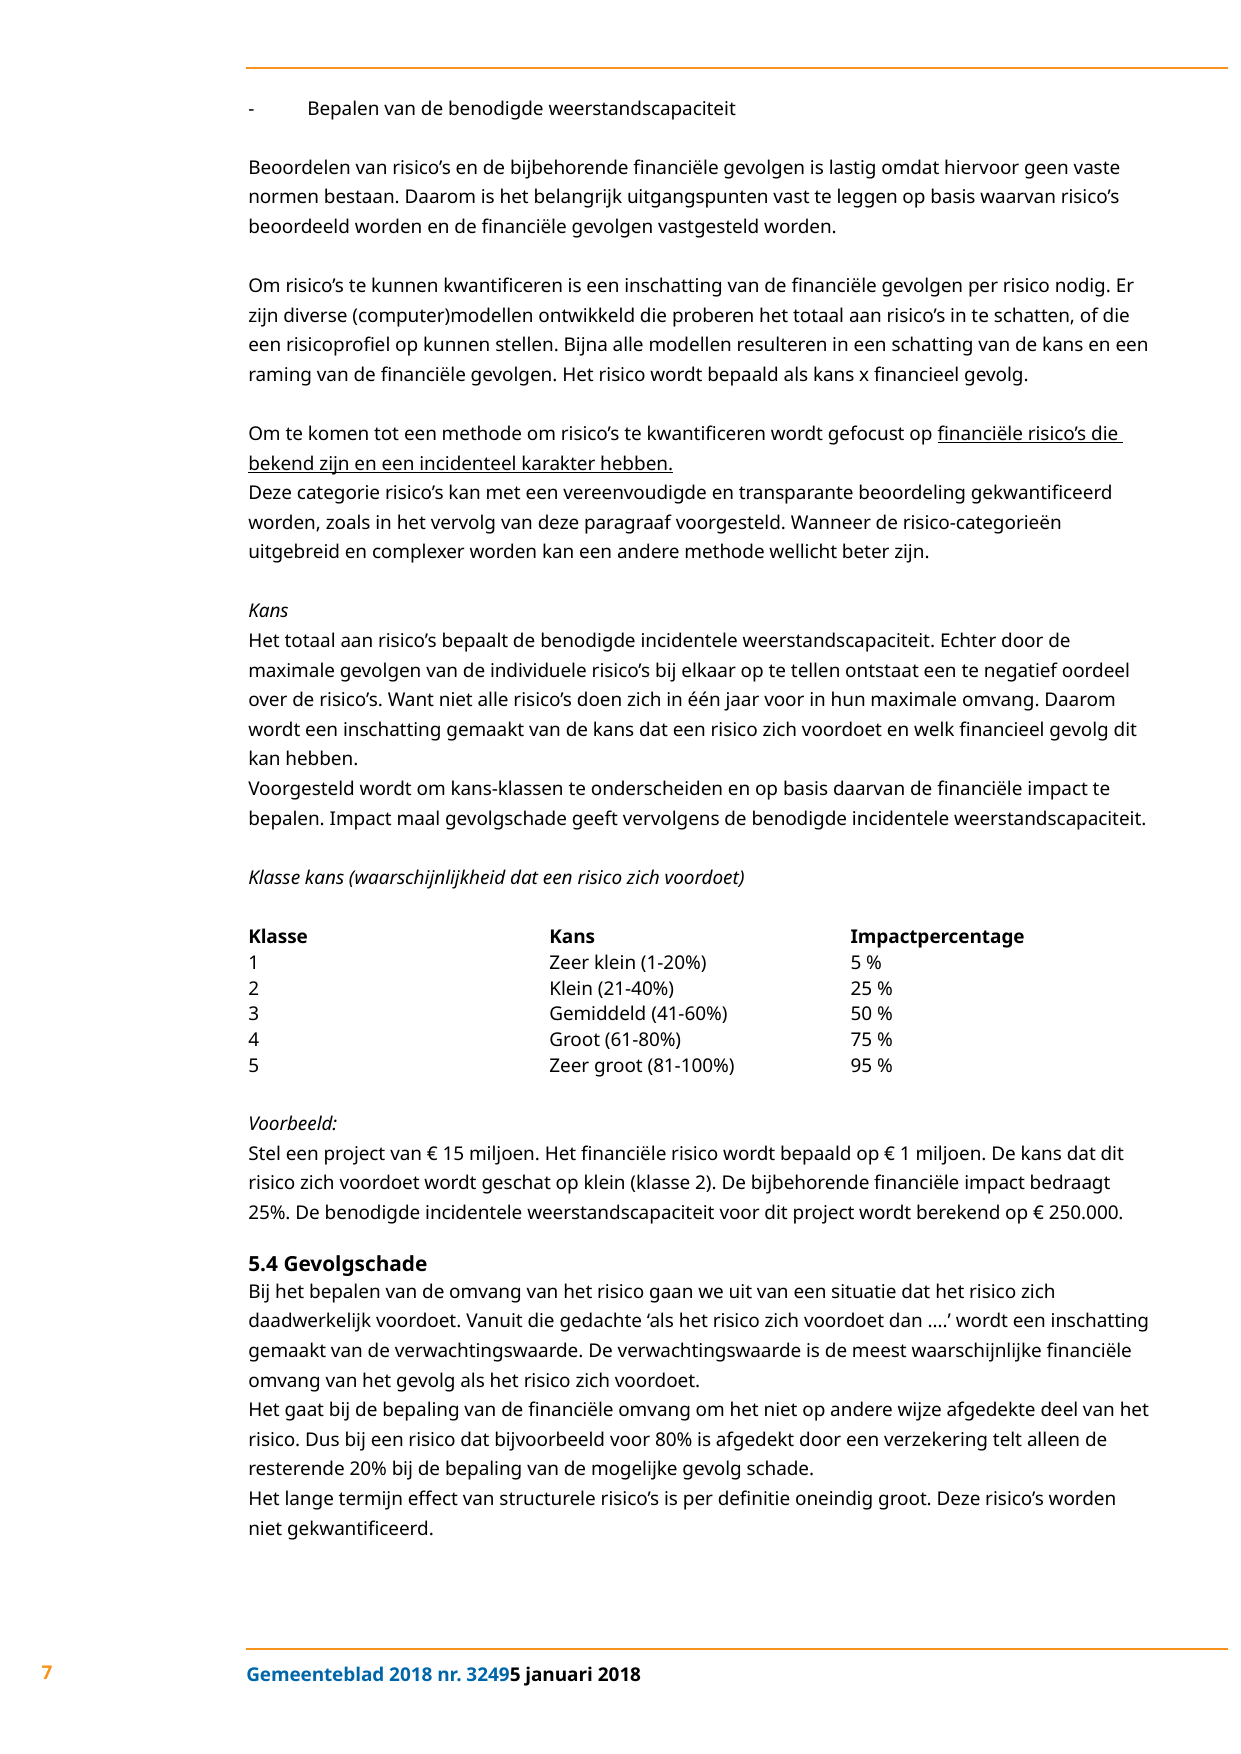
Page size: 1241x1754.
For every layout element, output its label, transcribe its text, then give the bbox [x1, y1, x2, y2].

text Voorbeeld: [248, 1110, 1152, 1136]
table_cell 4 [248, 1026, 549, 1052]
text Het gaat bij de bepaling van de financiële omvang om het niet op andere wijze afgedekte deel van het risico. Dus bij een risico dat bijvoorbeeld voor 80% is afgedekt door een verzekering telt alleen de resterende 20% bij de bepaling van de mogelijke gevolg schade. [248, 1396, 1152, 1481]
table_cell Gemiddeld (41-60%) [549, 1000, 850, 1026]
list Bepalen van de benodigde weerstandscapaciteit [248, 95, 1152, 121]
table_header Impactpercentage [850, 923, 1152, 949]
table_header Kans [549, 923, 850, 949]
table_cell Zeer klein (1-20%) [549, 949, 850, 975]
text Het lange termijn effect van structurele risico’s is per definitie oneindig groot. Deze risico’s worden niet gekwantificeerd. [248, 1485, 1152, 1540]
table_cell 25 % [850, 975, 1152, 1000]
table_cell Klein (21-40%) [549, 975, 850, 1000]
text Deze categorie risico’s kan met een vereenvoudigde en transparante beoordeling gekwantificeerd worden, zoals in het vervolg van deze paragraaf voorgesteld. Wanneer de risico-categorieën uitgebreid en complexer worden kan een andere methode wellicht beter zijn. [248, 479, 1152, 564]
text Beoordelen van risico’s en de bijbehorende financiële gevolgen is lastig omdat hiervoor geen vaste normen bestaan. Daarom is het belangrijk uitgangspunten vast te leggen op basis waarvan risico’s beoordeeld worden en de financiële gevolgen vastgesteld worden. [248, 154, 1152, 239]
table_cell Zeer groot (81-100%) [549, 1052, 850, 1078]
table_cell 50 % [850, 1000, 1152, 1026]
text Stel een project van € 15 miljoen. Het financiële risico wordt bepaald op € 1 miljoen. De kans dat dit risico zich voordoet wordt geschat op klein (klasse 2). De bijbehorende financiële impact bedraagt 25%. De benodigde incidentele weerstandscapaciteit voor dit project wordt berekend op € 250.000. [248, 1140, 1152, 1225]
table_cell 1 [248, 949, 549, 975]
picture [41, 47, 231, 172]
text Klasse kans (waarschijnlijkheid dat een risico zich voordoet) [248, 864, 1152, 890]
text Het totaal aan risico’s bepaalt de benodigde incidentele weerstandscapaciteit. Echter door de maximale gevolgen van de individuele risico’s bij elkaar op te tellen ontstaat een te negatief oordeel over de risico’s. Want niet alle risico’s doen zich in één jaar voor in hun maximale omvang. Daarom wordt een inschatting gemaakt van de kans dat een risico zich voordoet en welk financieel gevolg dit kan hebben. [248, 627, 1152, 771]
text Bij het bepalen van de omvang van het risico gaan we uit van een situatie dat het risico zich daadwerkelijk voordoet. Vanuit die gedachte ‘als het risico zich voordoet dan ….’ wordt een inschatting gemaakt van de verwachtingswaarde. De verwachtingswaarde is de meest waarschijnlijke financiële omvang van het gevolg als het risico zich voordoet. [248, 1278, 1152, 1392]
table_cell 5 [248, 1052, 549, 1078]
text Om te komen tot een methode om risico’s te kwantificeren wordt gefocust op financiële risico’s die bekend zijn en een incidenteel karakter hebben. [248, 420, 1152, 476]
table_cell 75 % [850, 1026, 1152, 1052]
text Kans [248, 598, 1152, 623]
table_cell 5 % [850, 949, 1152, 975]
table_cell 2 [248, 975, 549, 1000]
text 5.4 Gevolgschade [248, 1249, 1152, 1278]
table_cell 95 % [850, 1052, 1152, 1078]
text Voorgesteld wordt om kans-klassen te onderscheiden en op basis daarvan de financiële impact te bepalen. Impact maal gevolgschade geeft vervolgens de benodigde incidentele weerstandscapaciteit. [248, 775, 1152, 831]
table_cell Groot (61-80%) [549, 1026, 850, 1052]
table_cell 3 [248, 1000, 549, 1026]
text Om risico’s te kunnen kwantificeren is een inschatting van de financiële gevolgen per risico nodig. Er zijn diverse (computer)modellen ontwikkeld die proberen het totaal aan risico’s in te schatten, of die een risicoprofiel op kunnen stellen. Bijna alle modellen resulteren in een schatting van de kans en een raming van de financiële gevolgen. Het risico wordt bepaald als kans x financieel gevolg. [248, 272, 1152, 387]
table_header Klasse [248, 923, 549, 949]
